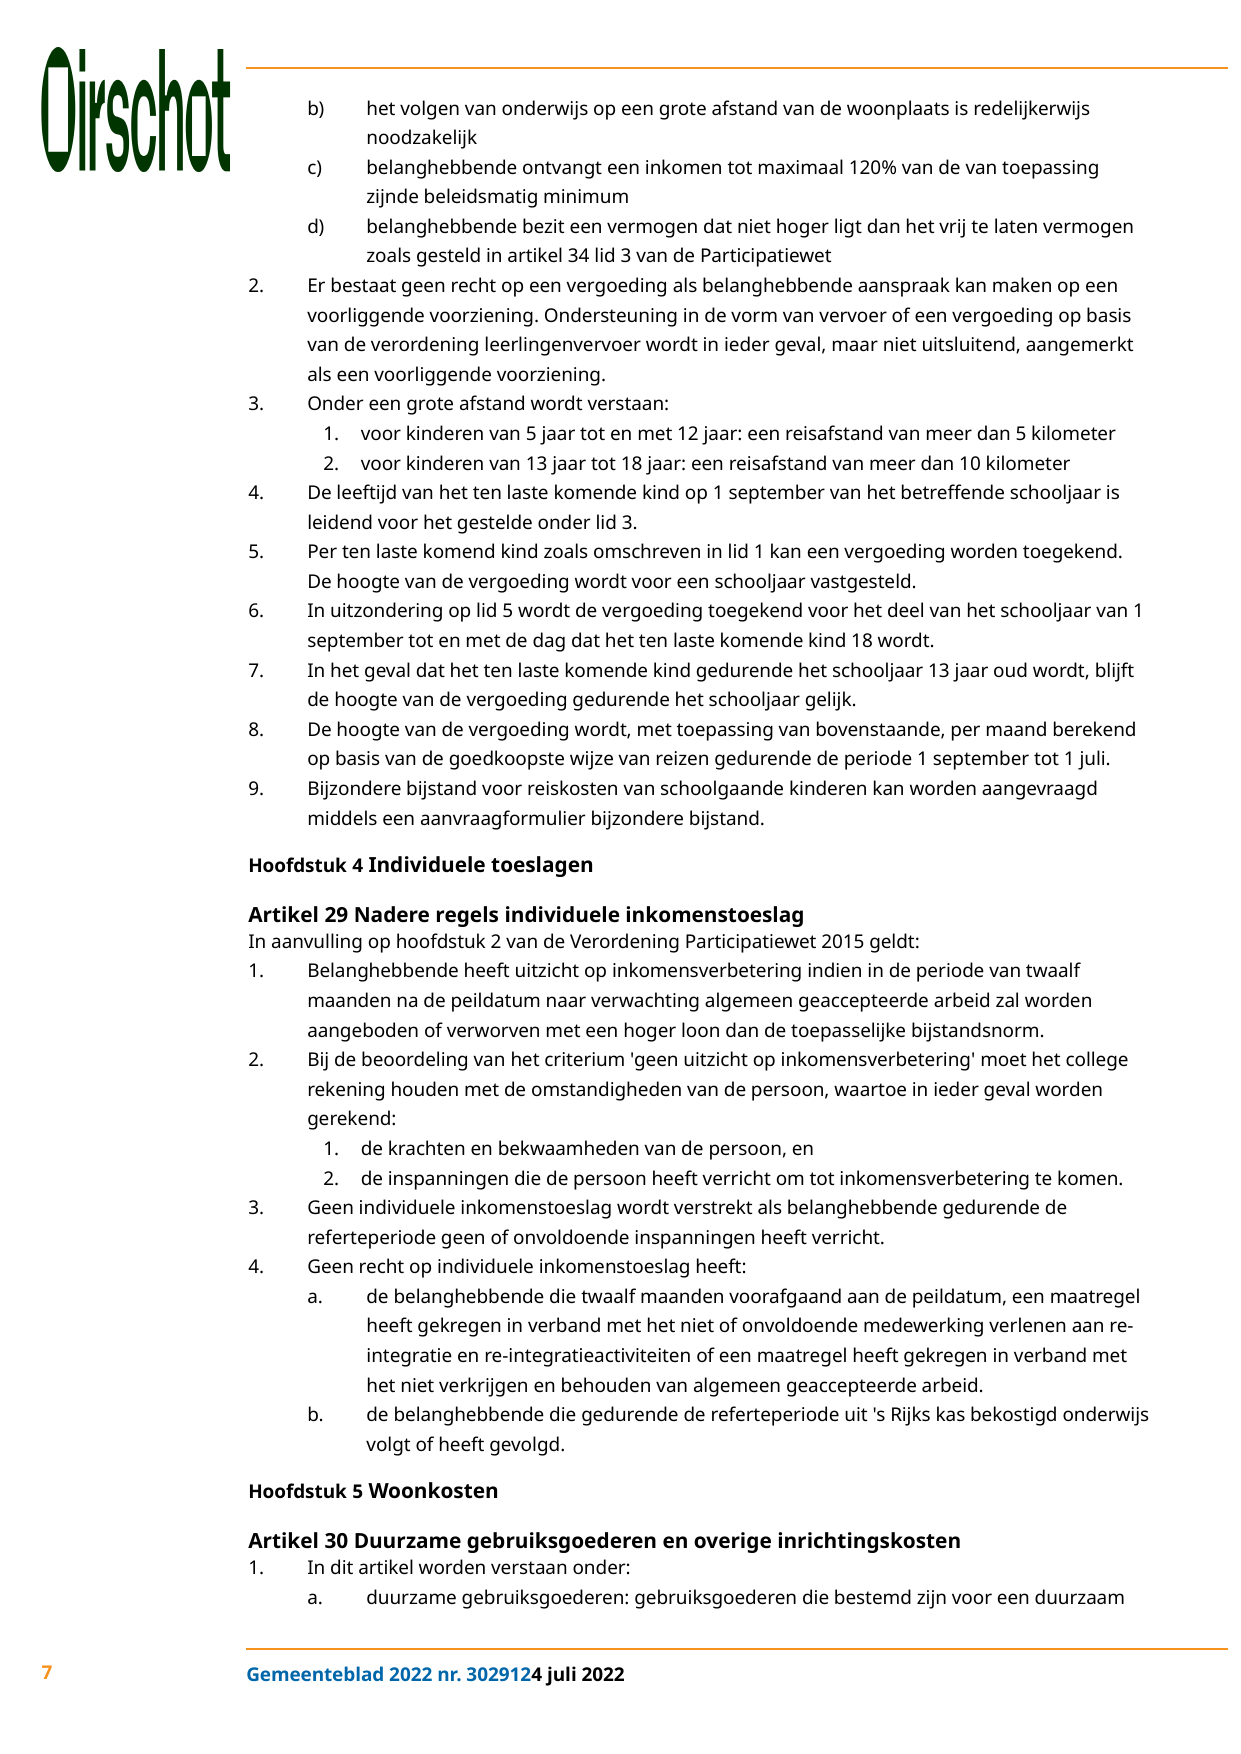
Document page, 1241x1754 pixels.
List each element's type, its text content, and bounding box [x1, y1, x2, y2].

text Artikel 30 Duurzame gebruiksgoederen en overige inrichtingskosten [248, 1526, 1152, 1554]
text Artikel 29 Nadere regels individuele inkomenstoeslag [248, 900, 1152, 928]
list In dit artikel worden verstaan onder: [248, 1554, 1152, 1580]
list de inspanningen die de persoon heeft verricht om tot inkomensverbetering te komen. [323, 1165, 1152, 1191]
list Er bestaat geen recht op een vergoeding als belanghebbende aanspraak kan maken op een voorliggende voorziening. Ondersteuning in de vorm van vervoer of een vergoeding op basis van de verordening leerlingenvervoer wordt in ieder geval, maar niet uitsluitend, aangemerkt als een voorliggende voorziening. [248, 272, 1152, 387]
list Geen recht op individuele inkomenstoeslag heeft: [248, 1253, 1152, 1279]
list Geen individuele inkomenstoeslag wordt verstrekt als belanghebbende gedurende de referteperiode geen of onvoldoende inspanningen heeft verricht. [248, 1194, 1152, 1250]
list belanghebbende ontvangt een inkomen tot maximaal 120% van de van toepassing zijnde beleidsmatig minimum [307, 154, 1152, 209]
text In aanvulling op hoofdstuk 2 van de Verordening Participatiewet 2015 geldt: [248, 928, 1152, 954]
list Belanghebbende heeft uitzicht op inkomensverbetering indien in de periode van twaalf maanden na de peildatum naar verwachting algemeen geaccepteerde arbeid zal worden aangeboden of verworven met een hoger loon dan de toepasselijke bijstandsnorm. [248, 958, 1152, 1043]
list voor kinderen van 5 jaar tot en met 12 jaar: een reisafstand van meer dan 5 kilometer [323, 420, 1152, 446]
list de krachten en bekwaamheden van de persoon, en [323, 1135, 1152, 1161]
text Hoofdstuk 5 Woonkosten [248, 1477, 1152, 1505]
list voor kinderen van 13 jaar tot 18 jaar: een reisafstand van meer dan 10 kilometer [323, 450, 1152, 476]
list Onder een grote afstand wordt verstaan: [248, 391, 1152, 416]
list belanghebbende bezit een vermogen dat niet hoger ligt dan het vrij te laten vermogen zoals gesteld in artikel 34 lid 3 van de Participatiewet [307, 213, 1152, 268]
list Per ten laste komend kind zoals omschreven in lid 1 kan een vergoeding worden toegekend. De hoogte van de vergoeding wordt voor een schooljaar vastgesteld. [248, 538, 1152, 594]
list het volgen van onderwijs op een grote afstand van de woonplaats is redelijkerwijs noodzakelijk [307, 95, 1152, 150]
list De hoogte van de vergoeding wordt, met toepassing van bovenstaande, per maand berekend op basis van de goedkoopste wijze van reizen gedurende de periode 1 september tot 1 juli. [248, 716, 1152, 771]
list de belanghebbende die gedurende de referteperiode uit 's Rijks kas bekostigd onderwijs volgt of heeft gevolgd. [307, 1401, 1152, 1457]
list Bij de beoordeling van het criterium 'geen uitzicht op inkomensverbetering' moet het college rekening houden met de omstandigheden van de persoon, waartoe in ieder geval worden gerekend: [248, 1046, 1152, 1131]
text Hoofdstuk 4 Individuele toeslagen [248, 850, 1152, 879]
list In uitzondering op lid 5 wordt de vergoeding toegekend voor het deel van het schooljaar van 1 september tot en met de dag dat het ten laste komende kind 18 wordt. [248, 598, 1152, 653]
list De leeftijd van het ten laste komende kind op 1 september van het betreffende schooljaar is leidend voor het gestelde onder lid 3. [248, 479, 1152, 535]
list duurzame gebruiksgoederen: gebruiksgoederen die bestemd zijn voor een duurzaam [307, 1584, 1152, 1610]
list Bijzondere bijstand voor reiskosten van schoolgaande kinderen kan worden aangevraagd middels een aanvraagformulier bijzondere bijstand. [248, 775, 1152, 831]
picture [41, 47, 231, 172]
list de belanghebbende die twaalf maanden voorafgaand aan de peildatum, een maatregel heeft gekregen in verband met het niet of onvoldoende medewerking verlenen aan re-integratie en re-integratieactiviteiten of een maatregel heeft gekregen in verband met het niet verkrijgen en behouden van algemeen geaccepteerde arbeid. [307, 1283, 1152, 1398]
list In het geval dat het ten laste komende kind gedurende het schooljaar 13 jaar oud wordt, blijft de hoogte van de vergoeding gedurende het schooljaar gelijk. [248, 657, 1152, 712]
